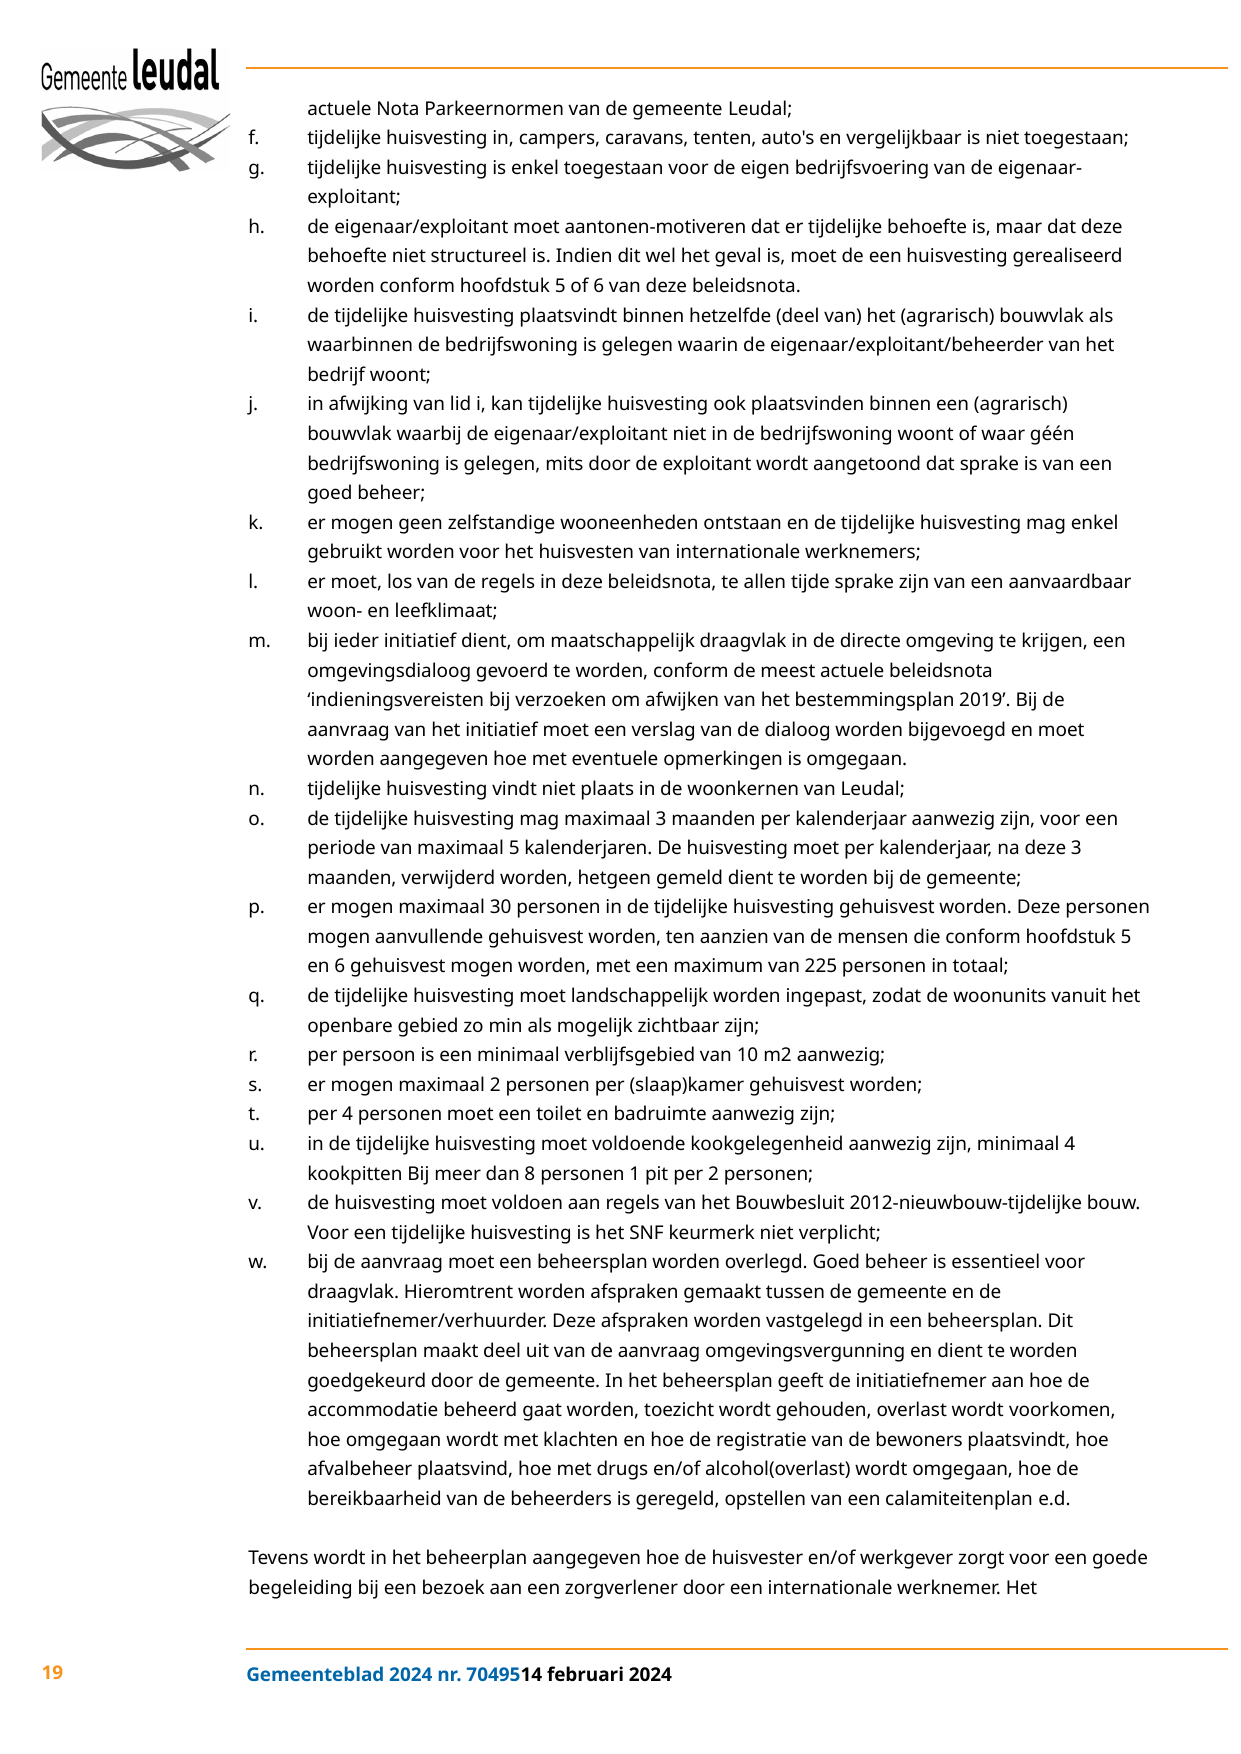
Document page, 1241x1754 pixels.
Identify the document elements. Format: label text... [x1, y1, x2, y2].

list in de tijdelijke huisvesting moet voldoende kookgelegenheid aanwezig zijn, minimaal 4 kookpitten Bij meer dan 8 personen 1 pit per 2 personen; [248, 1130, 1152, 1186]
text Tevens wordt in het beheerplan aangegeven hoe de huisvester en/of werkgever zorgt voor een goede begeleiding bij een bezoek aan een zorgverlener door een internationale werknemer. Het [248, 1544, 1152, 1600]
list tijdelijke huisvesting is enkel toegestaan voor de eigen bedrijfsvoering van de eigenaar-exploitant; [248, 154, 1152, 209]
list er mogen maximaal 2 personen per (slaap)kamer gehuisvest worden; [248, 1071, 1152, 1097]
list de tijdelijke huisvesting mag maximaal 3 maanden per kalenderjaar aanwezig zijn, voor een periode van maximaal 5 kalenderjaren. De huisvesting moet per kalenderjaar, na deze 3 maanden, verwijderd worden, hetgeen gemeld dient te worden bij de gemeente; [248, 805, 1152, 890]
list er mogen maximaal 30 personen in de tijdelijke huisvesting gehuisvest worden. Deze personen mogen aanvullende gehuisvest worden, ten aanzien van de mensen die conform hoofdstuk 5 en 6 gehuisvest mogen worden, met een maximum van 225 personen in totaal; [248, 893, 1152, 978]
list de tijdelijke huisvesting plaatsvindt binnen hetzelfde (deel van) het (agrarisch) bouwvlak als waarbinnen de bedrijfswoning is gelegen waarin de eigenaar/exploitant/beheerder van het bedrijf woont; [248, 302, 1152, 387]
list bij de aanvraag moet een beheersplan worden overlegd. Goed beheer is essentieel voor draagvlak. Hieromtrent worden afspraken gemaakt tussen de gemeente en de initiatiefnemer/verhuurder. Deze afspraken worden vastgelegd in een beheersplan. Dit beheersplan maakt deel uit van de aanvraag omgevingsvergunning en dient te worden goedgekeurd door de gemeente. In het beheersplan geeft de initiatiefnemer aan hoe de accommodatie beheerd gaat worden, toezicht wordt gehouden, overlast wordt voorkomen, hoe omgegaan wordt met klachten en hoe de registratie van de bewoners plaatsvindt, hoe afvalbeheer plaatsvind, hoe met drugs en/of alcohol(overlast) wordt omgegaan, hoe de bereikbaarheid van de beheerders is geregeld, opstellen van een calamiteitenplan e.d. [248, 1248, 1152, 1511]
list tijdelijke huisvesting in, campers, caravans, tenten, auto's en vergelijkbaar is niet toegestaan; [248, 124, 1152, 150]
list per persoon is een minimaal verblijfsgebied van 10 m2 aanwezig; [248, 1041, 1152, 1067]
list per 4 personen moet een toilet en badruimte aanwezig zijn; [248, 1101, 1152, 1126]
list tijdelijke huisvesting vindt niet plaats in de woonkernen van Leudal; [248, 775, 1152, 801]
list in afwijking van lid i, kan tijdelijke huisvesting ook plaatsvinden binnen een (agrarisch) bouwvlak waarbij de eigenaar/exploitant niet in de bedrijfswoning woont of waar géén bedrijfswoning is gelegen, mits door de exploitant wordt aangetoond dat sprake is van een goed beheer; [248, 391, 1152, 505]
list actuele Nota Parkeernormen van de gemeente Leudal; [248, 95, 1152, 121]
list de tijdelijke huisvesting moet landschappelijk worden ingepast, zodat de woonunits vanuit het openbare gebied zo min als mogelijk zichtbaar zijn; [248, 982, 1152, 1038]
list bij ieder initiatief dient, om maatschappelijk draagvlak in de directe omgeving te krijgen, een omgevingsdialoog gevoerd te worden, conform de meest actuele beleidsnota ‘indieningsvereisten bij verzoeken om afwijken van het bestemmingsplan 2019’. Bij de aanvraag van het initiatief moet een verslag van de dialoog worden bijgevoegd en moet worden aangegeven hoe met eventuele opmerkingen is omgegaan. [248, 627, 1152, 771]
picture [41, 47, 231, 172]
list de eigenaar/exploitant moet aantonen-motiveren dat er tijdelijke behoefte is, maar dat deze behoefte niet structureel is. Indien dit wel het geval is, moet de een huisvesting gerealiseerd worden conform hoofdstuk 5 of 6 van deze beleidsnota. [248, 213, 1152, 298]
list er moet, los van de regels in deze beleidsnota, te allen tijde sprake zijn van een aanvaardbaar woon- en leefklimaat; [248, 568, 1152, 623]
list de huisvesting moet voldoen aan regels van het Bouwbesluit 2012-nieuwbouw-tijdelijke bouw. Voor een tijdelijke huisvesting is het SNF keurmerk niet verplicht; [248, 1189, 1152, 1245]
list er mogen geen zelfstandige wooneenheden ontstaan en de tijdelijke huisvesting mag enkel gebruikt worden voor het huisvesten van internationale werknemers; [248, 509, 1152, 564]
